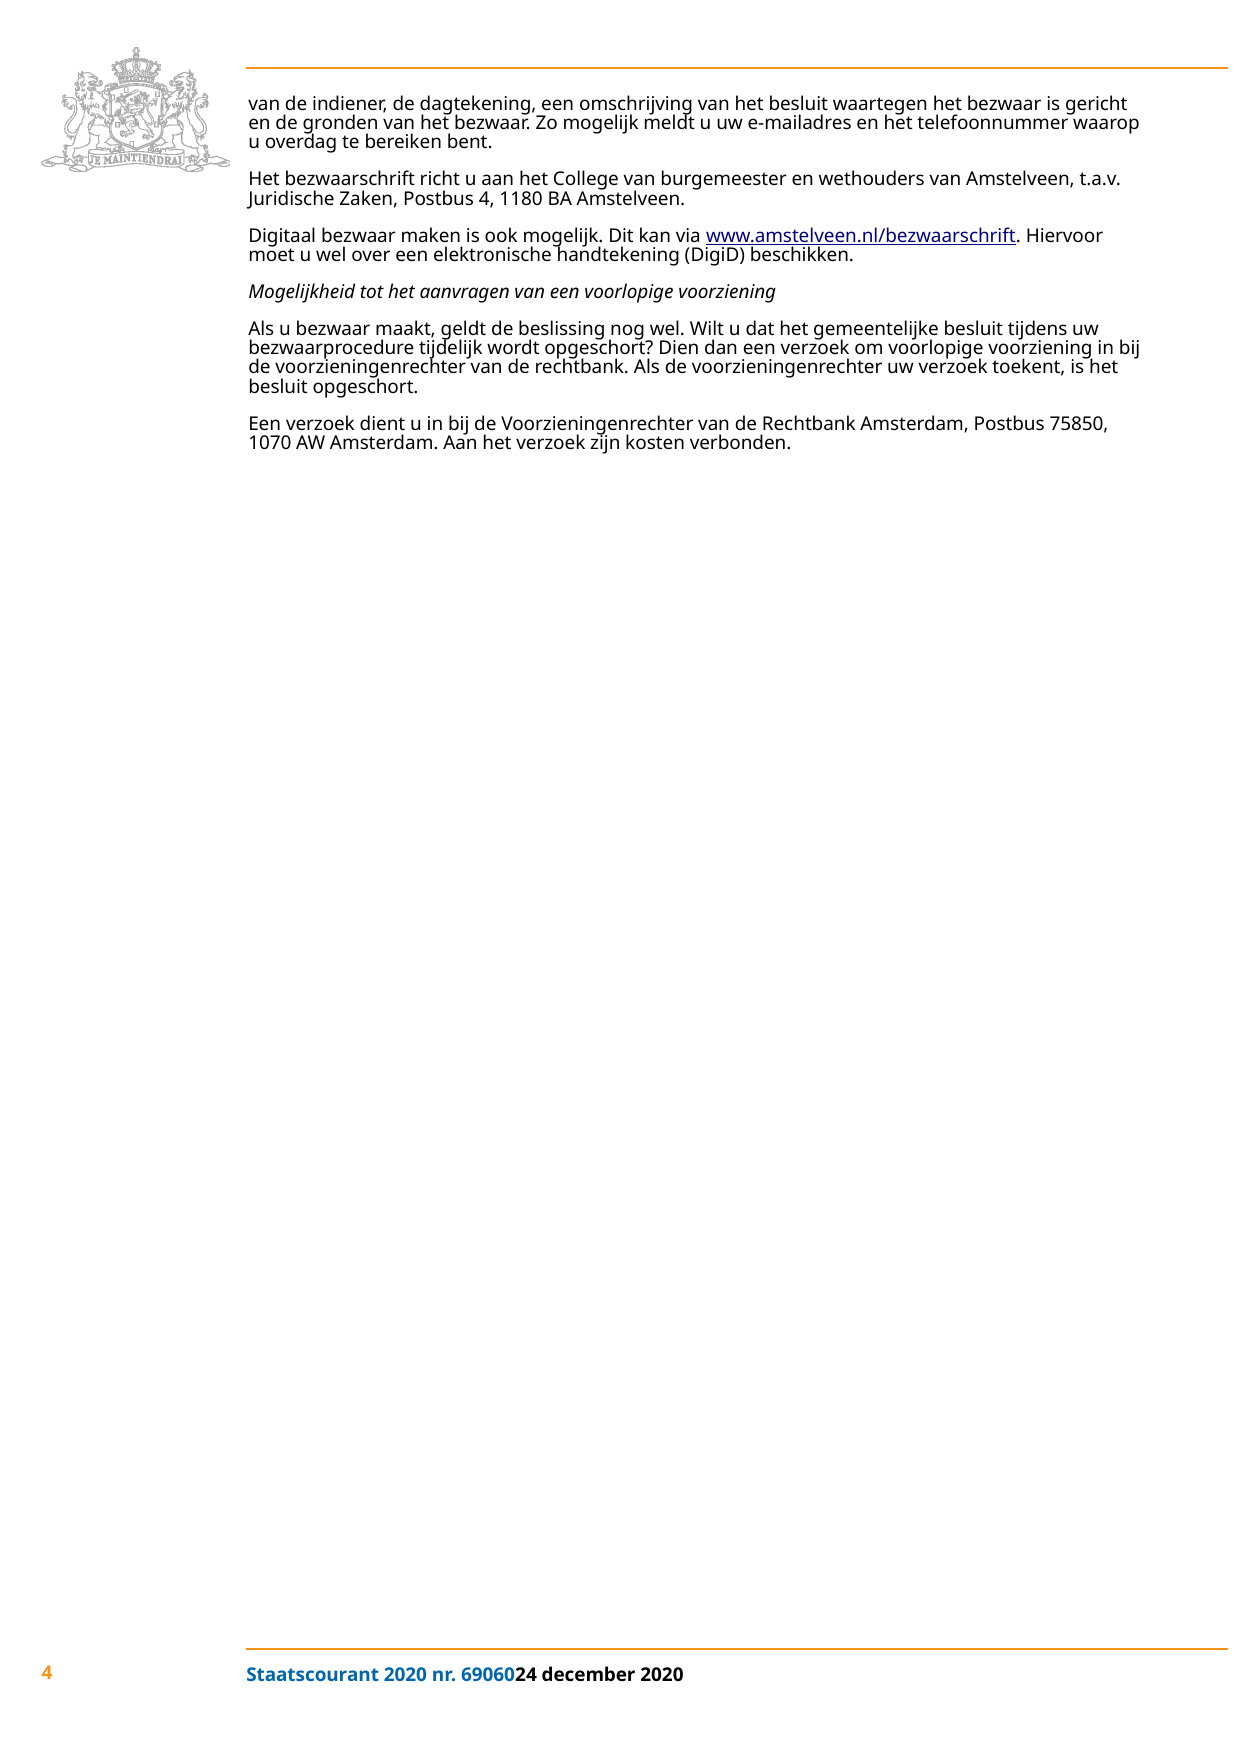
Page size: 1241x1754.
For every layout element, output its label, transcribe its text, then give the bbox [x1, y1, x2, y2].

text Mogelijkheid tot het aanvragen van een voorlopige voorziening [248, 283, 1152, 302]
text Het bezwaarschrift richt u aan het College van burgemeester en wethouders van Amstelveen, t.a.v. Juridische Zaken, Postbus 4, 1180 BA Amstelveen. [248, 170, 1152, 209]
text Een verzoek dient u in bij de Voorzieningenrechter van de Rechtbank Amsterdam, Postbus 75850, 1070 AW Amsterdam. Aan het verzoek zijn kosten verbonden. [248, 414, 1152, 453]
text Digitaal bezwaar maken is ook mogelijk. Dit kan via www.amstelveen.nl/bezwaarschrift. Hiervoor moet u wel over een elektronische handtekening (DigiD) beschikken. [248, 227, 1152, 265]
picture [41, 47, 231, 172]
text Als u bezwaar maakt, geldt de beslissing nog wel. Wilt u dat het gemeentelijke besluit tijdens uw bezwaarprocedure tijdelijk wordt opgeschort? Dien dan een verzoek om voorlopige voorziening in bij de voorzieningenrechter van de rechtbank. Als de voorzieningenrechter uw verzoek toekent, is het besluit opgeschort. [248, 320, 1152, 397]
text van de indiener, de dagtekening, een omschrijving van het besluit waartegen het bezwaar is gericht en de gronden van het bezwaar. Zo mogelijk meldt u uw e-mailadres en het telefoonnummer waarop u overdag te bereiken bent. [248, 95, 1152, 153]
